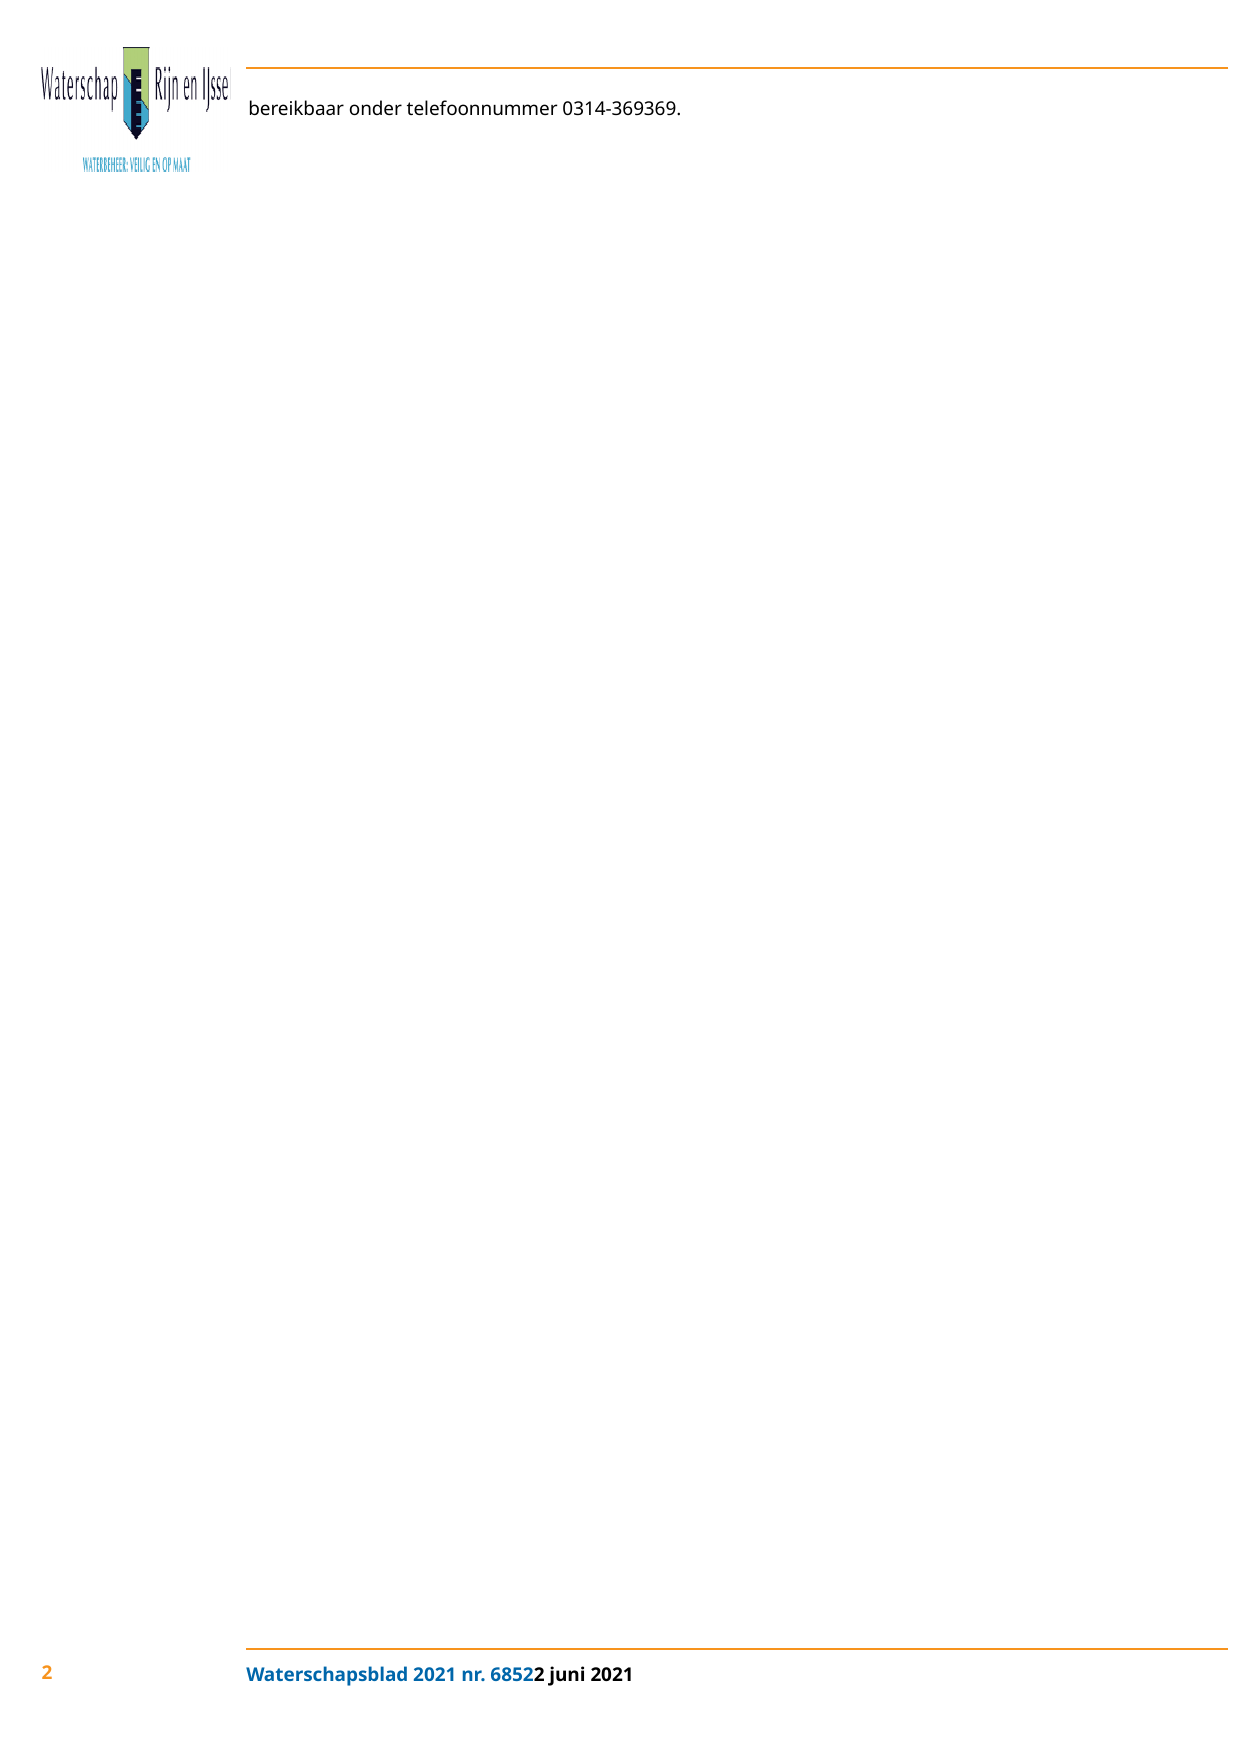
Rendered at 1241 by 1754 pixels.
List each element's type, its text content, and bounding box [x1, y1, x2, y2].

text bereikbaar onder telefoonnummer 0314-369369. [248, 95, 1152, 121]
picture [41, 47, 231, 172]
